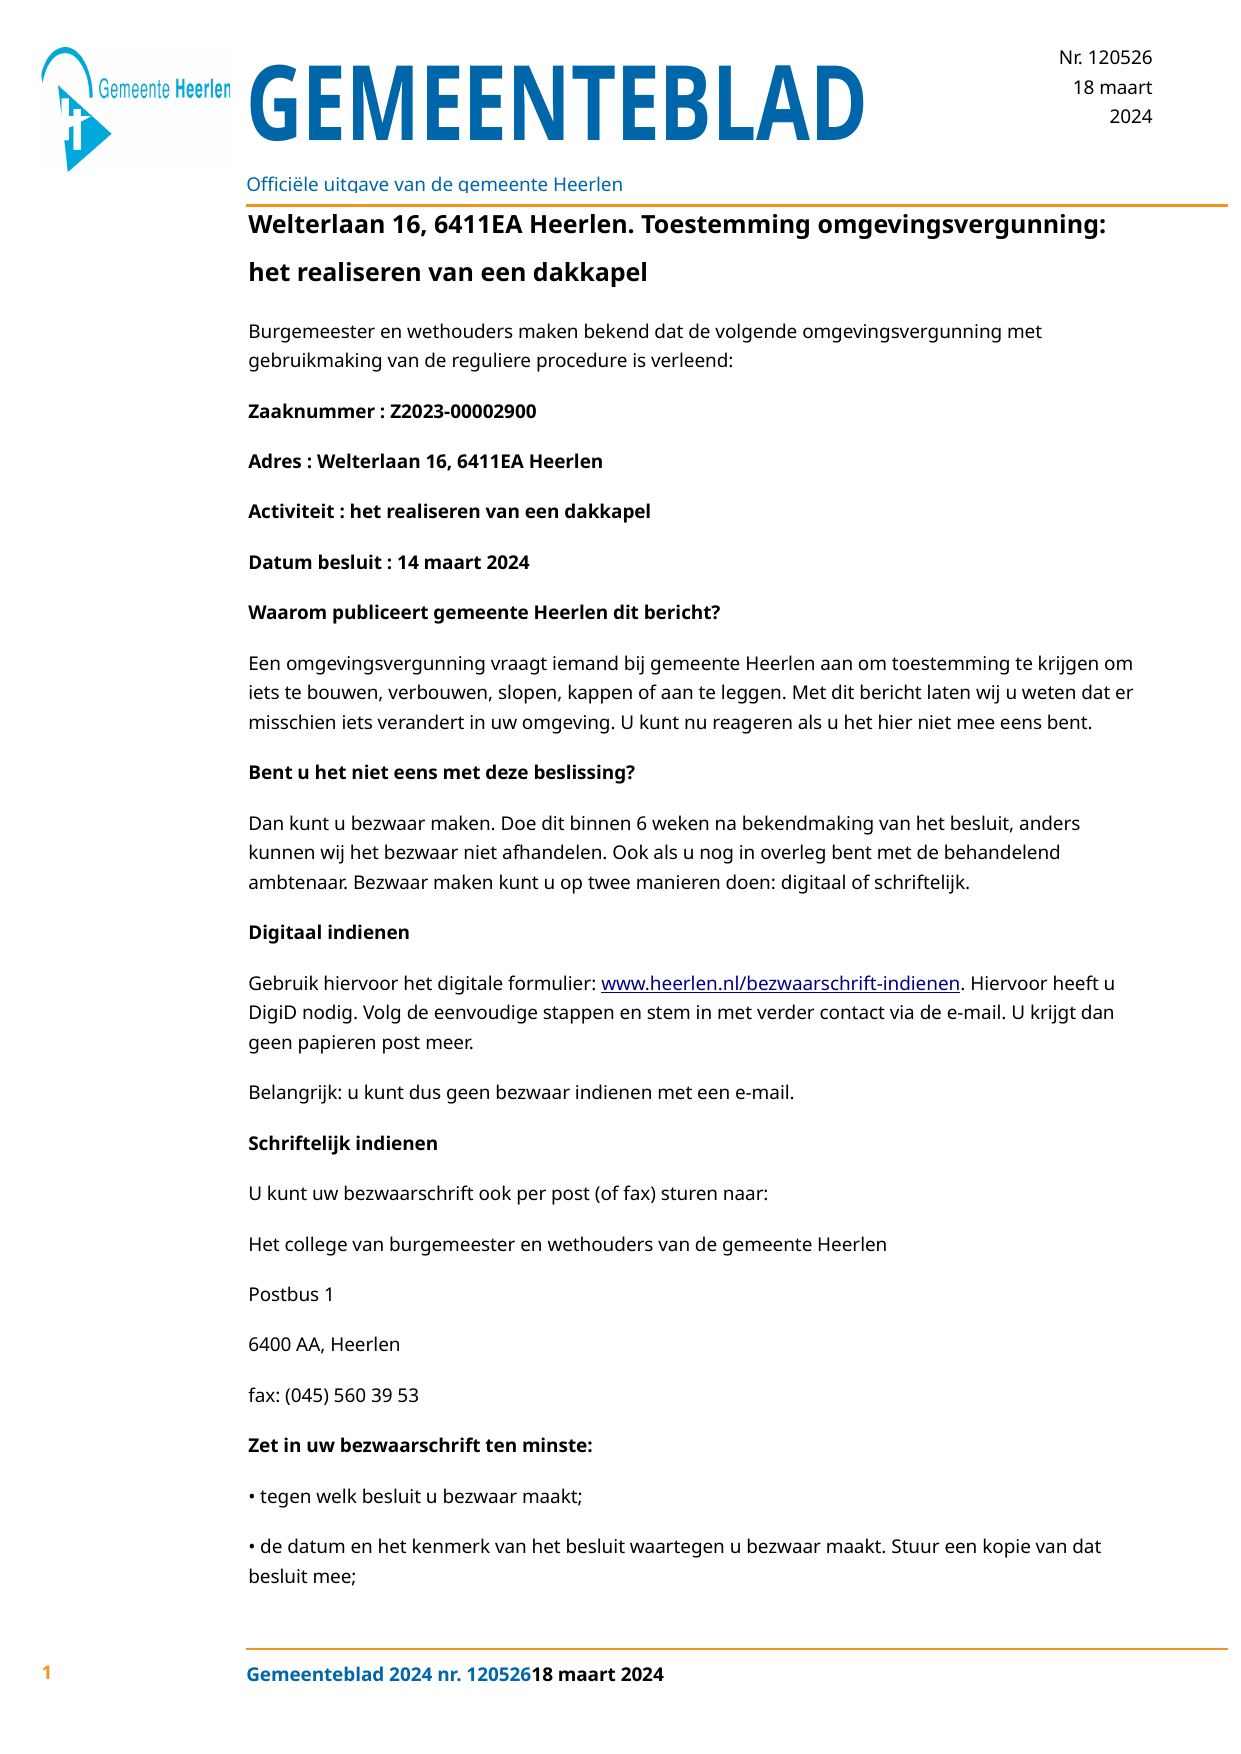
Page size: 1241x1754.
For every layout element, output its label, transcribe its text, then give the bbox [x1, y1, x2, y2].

text Postbus 1 [248, 1281, 1152, 1307]
text Welterlaan 16, 6411EA Heerlen. Toestemming omgevingsvergunning: het realiseren van een dakkapel [248, 207, 1152, 288]
text Gebruik hiervoor het digitale formulier: www.heerlen.nl/bezwaarschrift-indienen. Hiervoor heeft u DigiD nodig. Volg de eenvoudige stappen en stem in met verder contact via de e-mail. U krijgt dan geen papieren post meer. [248, 970, 1152, 1055]
picture [41, 47, 231, 172]
text Zaaknummer : Z2023-00002900 [248, 398, 1152, 424]
text Een omgevingsvergunning vraagt iemand bij gemeente Heerlen aan om toestemming te krijgen om iets te bouwen, verbouwen, slopen, kappen of aan te leggen. Met dit bericht laten wij u weten dat er misschien iets verandert in uw omgeving. U kunt nu reageren als u het hier niet mee eens bent. [248, 650, 1152, 735]
text fax: (045) 560 39 53 [248, 1382, 1152, 1408]
text Digitaal indienen [248, 919, 1152, 945]
text Zet in uw bezwaarschrift ten minste: [248, 1432, 1152, 1458]
picture [41, 47, 59, 70]
text • de datum en het kenmerk van het besluit waartegen u bezwaar maakt. Stuur een kopie van dat besluit mee; [248, 1533, 1152, 1589]
text Adres : Welterlaan 16, 6411EA Heerlen [248, 448, 1152, 474]
text • tegen welk besluit u bezwaar maakt; [248, 1483, 1152, 1509]
text Het college van burgemeester en wethouders van de gemeente Heerlen [248, 1231, 1152, 1257]
text Belangrijk: u kunt dus geen bezwaar indienen met een e-mail. [248, 1079, 1152, 1105]
text Bent u het niet eens met deze beslissing? [248, 759, 1152, 785]
text 6400 AA, Heerlen [248, 1332, 1152, 1357]
text Burgemeester en wethouders maken bekend dat de volgende omgevingsvergunning met gebruikmaking van de reguliere procedure is verleend: [248, 318, 1152, 373]
text Dan kunt u bezwaar maken. Doe dit binnen 6 weken na bekendmaking van het besluit, anders kunnen wij het bezwaar niet afhandelen. Ook als u nog in overleg bent met de behandelend ambtenaar. Bezwaar maken kunt u op twee manieren doen: digitaal of schriftelijk. [248, 810, 1152, 895]
text Datum besluit : 14 maart 2024 [248, 549, 1152, 575]
text Waarom publiceert gemeente Heerlen dit bericht? [248, 599, 1152, 625]
text Schriftelijk indienen [248, 1130, 1152, 1156]
text Activiteit : het realiseren van een dakkapel [248, 499, 1152, 524]
text U kunt uw bezwaarschrift ook per post (of fax) sturen naar: [248, 1180, 1152, 1206]
